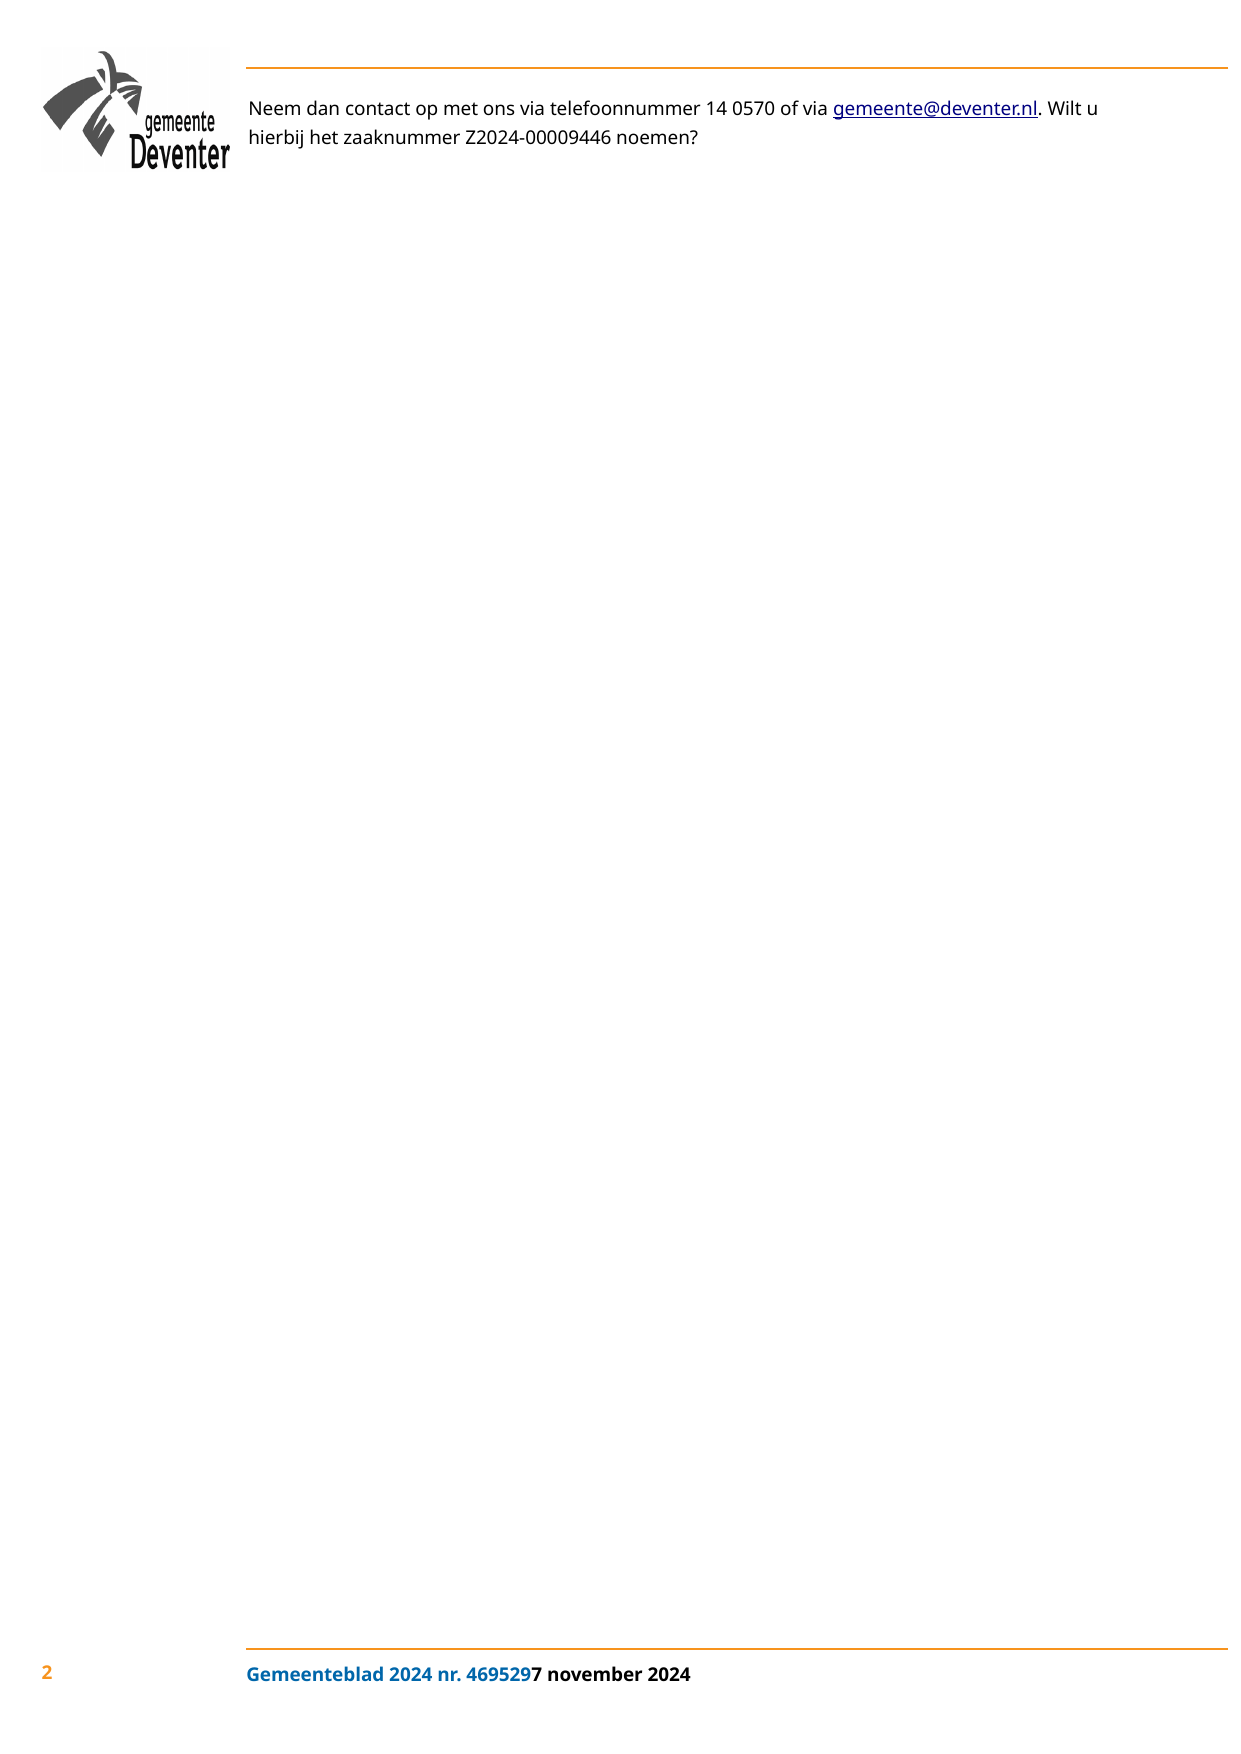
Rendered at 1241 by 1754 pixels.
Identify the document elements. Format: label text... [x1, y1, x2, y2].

picture [41, 47, 231, 172]
text Neem dan contact op met ons via telefoonnummer 14 0570 of via gemeente@deventer.nl. Wilt u hierbij het zaaknummer Z2024-00009446 noemen? [248, 95, 1152, 150]
